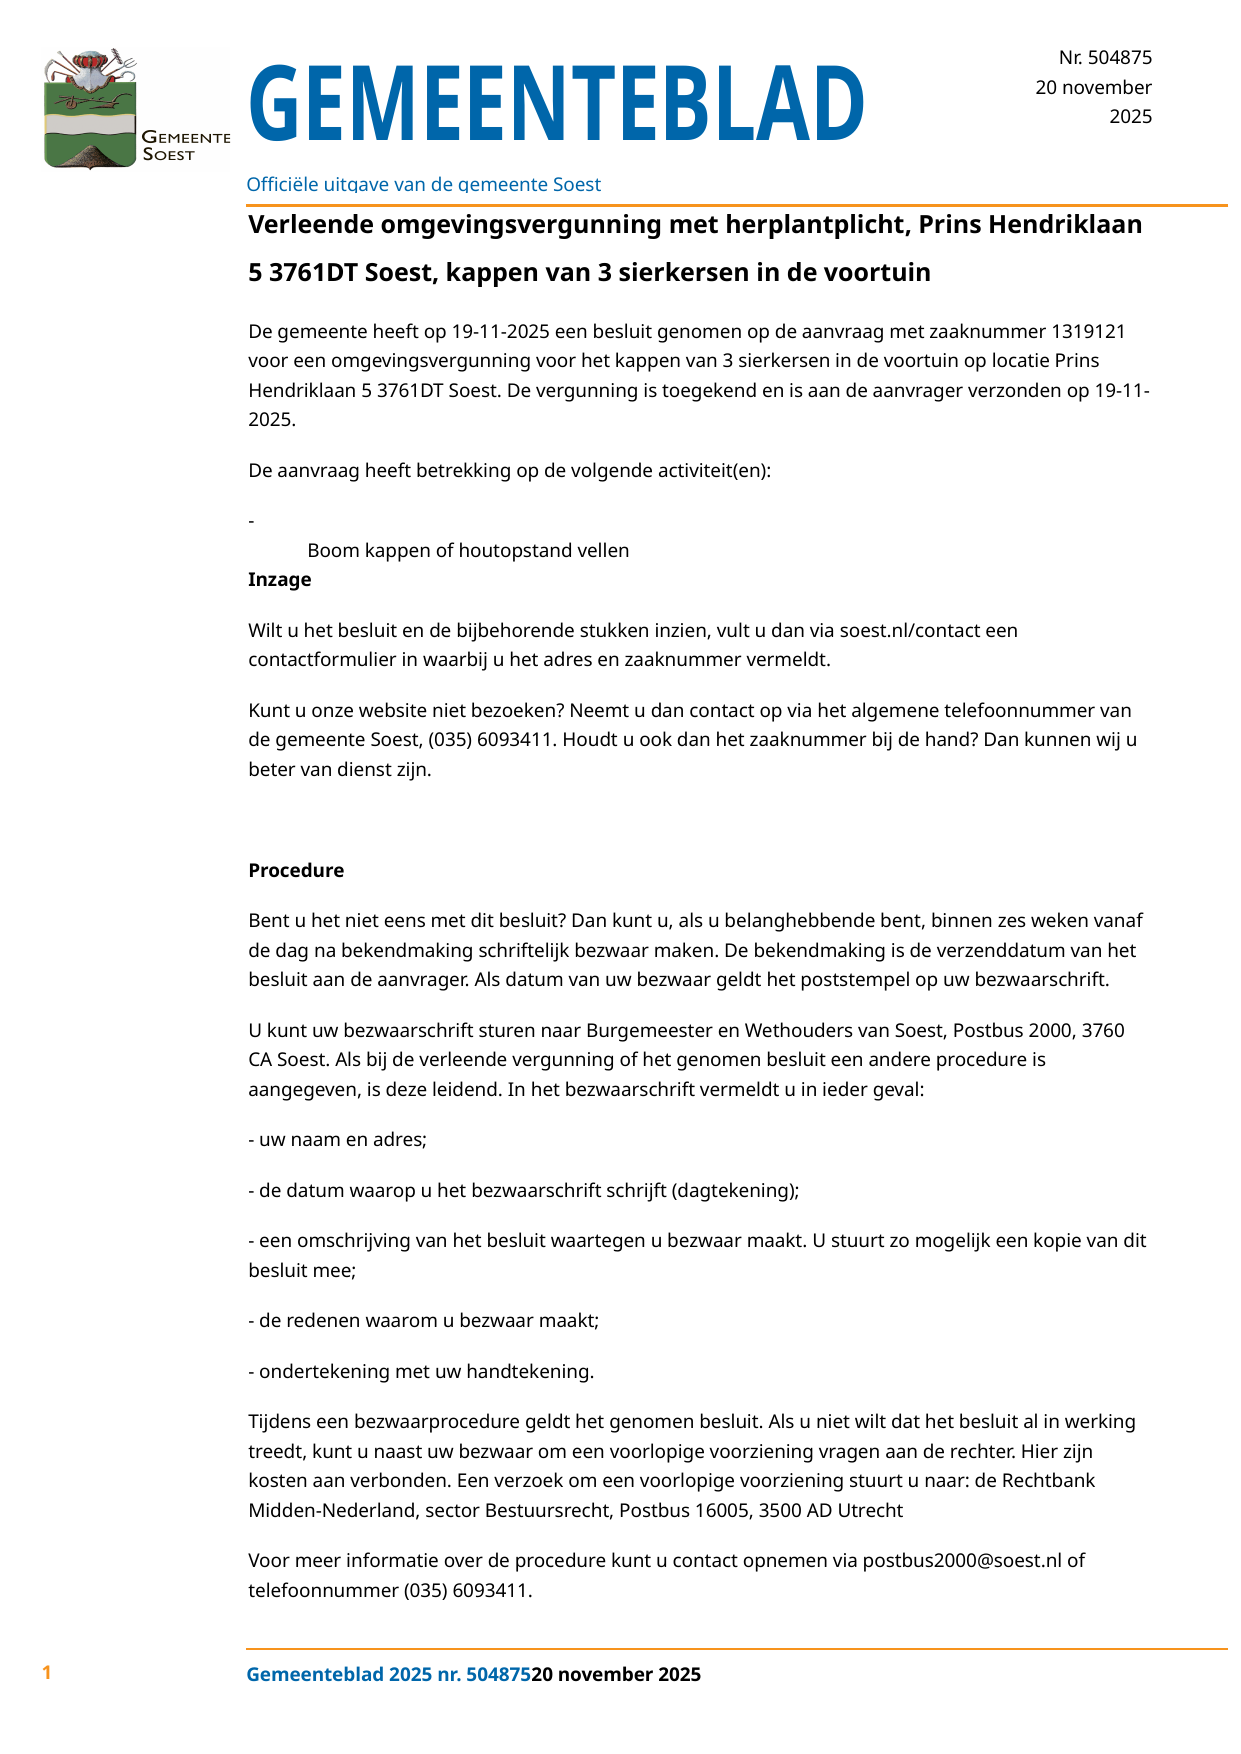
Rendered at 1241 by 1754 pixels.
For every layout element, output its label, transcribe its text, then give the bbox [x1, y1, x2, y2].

text Verleende omgevingsvergunning met herplantplicht, Prins Hendriklaan 5 3761DT Soest, kappen van 3 sierkersen in de voortuin [248, 207, 1152, 288]
text De gemeente heeft op 19-11-2025 een besluit genomen op de aanvraag met zaaknummer 1319121 voor een omgevingsvergunning voor het kappen van 3 sierkersen in de voortuin op locatie Prins Hendriklaan 5 3761DT Soest. De vergunning is toegekend en is aan de aanvrager verzonden op 19-11-2025. [248, 318, 1152, 432]
text Kunt u onze website niet bezoeken? Neemt u dan contact op via het algemene telefoonnummer van de gemeente Soest, (035) 6093411. Houdt u ook dan het zaaknummer bij de hand? Dan kunnen wij u beter van dienst zijn. [248, 697, 1152, 782]
text De aanvraag heeft betrekking op de volgende activiteit(en): [248, 457, 1152, 483]
text Tijdens een bezwaarprocedure geldt het genomen besluit. Als u niet wilt dat het besluit al in werking treedt, kunt u naast uw bezwaar om een voorlopige voorziening vragen aan de rechter. Hier zijn kosten aan verbonden. Een verzoek om een voorlopige voorziening stuurt u naar: de Rechtbank Midden-Nederland, sector Bestuursrecht, Postbus 16005, 3500 AD Utrecht [248, 1408, 1152, 1523]
text Procedure [248, 857, 1152, 883]
text Bent u het niet eens met dit besluit? Dan kunt u, als u belanghebbende bent, binnen zes weken vanaf de dag na bekendmaking schriftelijk bezwaar maken. De bekendmaking is de verzenddatum van het besluit aan de aanvrager. Als datum van uw bezwaar geldt het poststempel op uw bezwaarschrift. [248, 907, 1152, 992]
text U kunt uw bezwaarschrift sturen naar Burgemeester en Wethouders van Soest, Postbus 2000, 3760 CA Soest. Als bij de verleende vergunning of het genomen besluit een andere procedure is aangegeven, is deze leidend. In het bezwaarschrift vermeldt u in ieder geval: [248, 1017, 1152, 1102]
text - een omschrijving van het besluit waartegen u bezwaar maakt. U stuurt zo mogelijk een kopie van dit besluit mee; [248, 1227, 1152, 1283]
text - de datum waarop u het bezwaarschrift schrijft (dagtekening); [248, 1177, 1152, 1203]
list Boom kappen of houtopstand vellen [248, 537, 1152, 563]
text - de redenen waarom u bezwaar maakt; [248, 1307, 1152, 1333]
picture [41, 47, 231, 172]
text - uw naam en adres; [248, 1127, 1152, 1152]
text Wilt u het besluit en de bijbehorende stukken inzien, vult u dan via soest.nl/contact een contactformulier in waarbij u het adres en zaaknummer vermeldt. [248, 617, 1152, 672]
text Inzage [248, 567, 1152, 592]
text Voor meer informatie over de procedure kunt u contact opnemen via postbus2000@soest.nl of telefoonnummer (035) 6093411. [248, 1547, 1152, 1603]
text - ondertekening met uw handtekening. [248, 1358, 1152, 1384]
